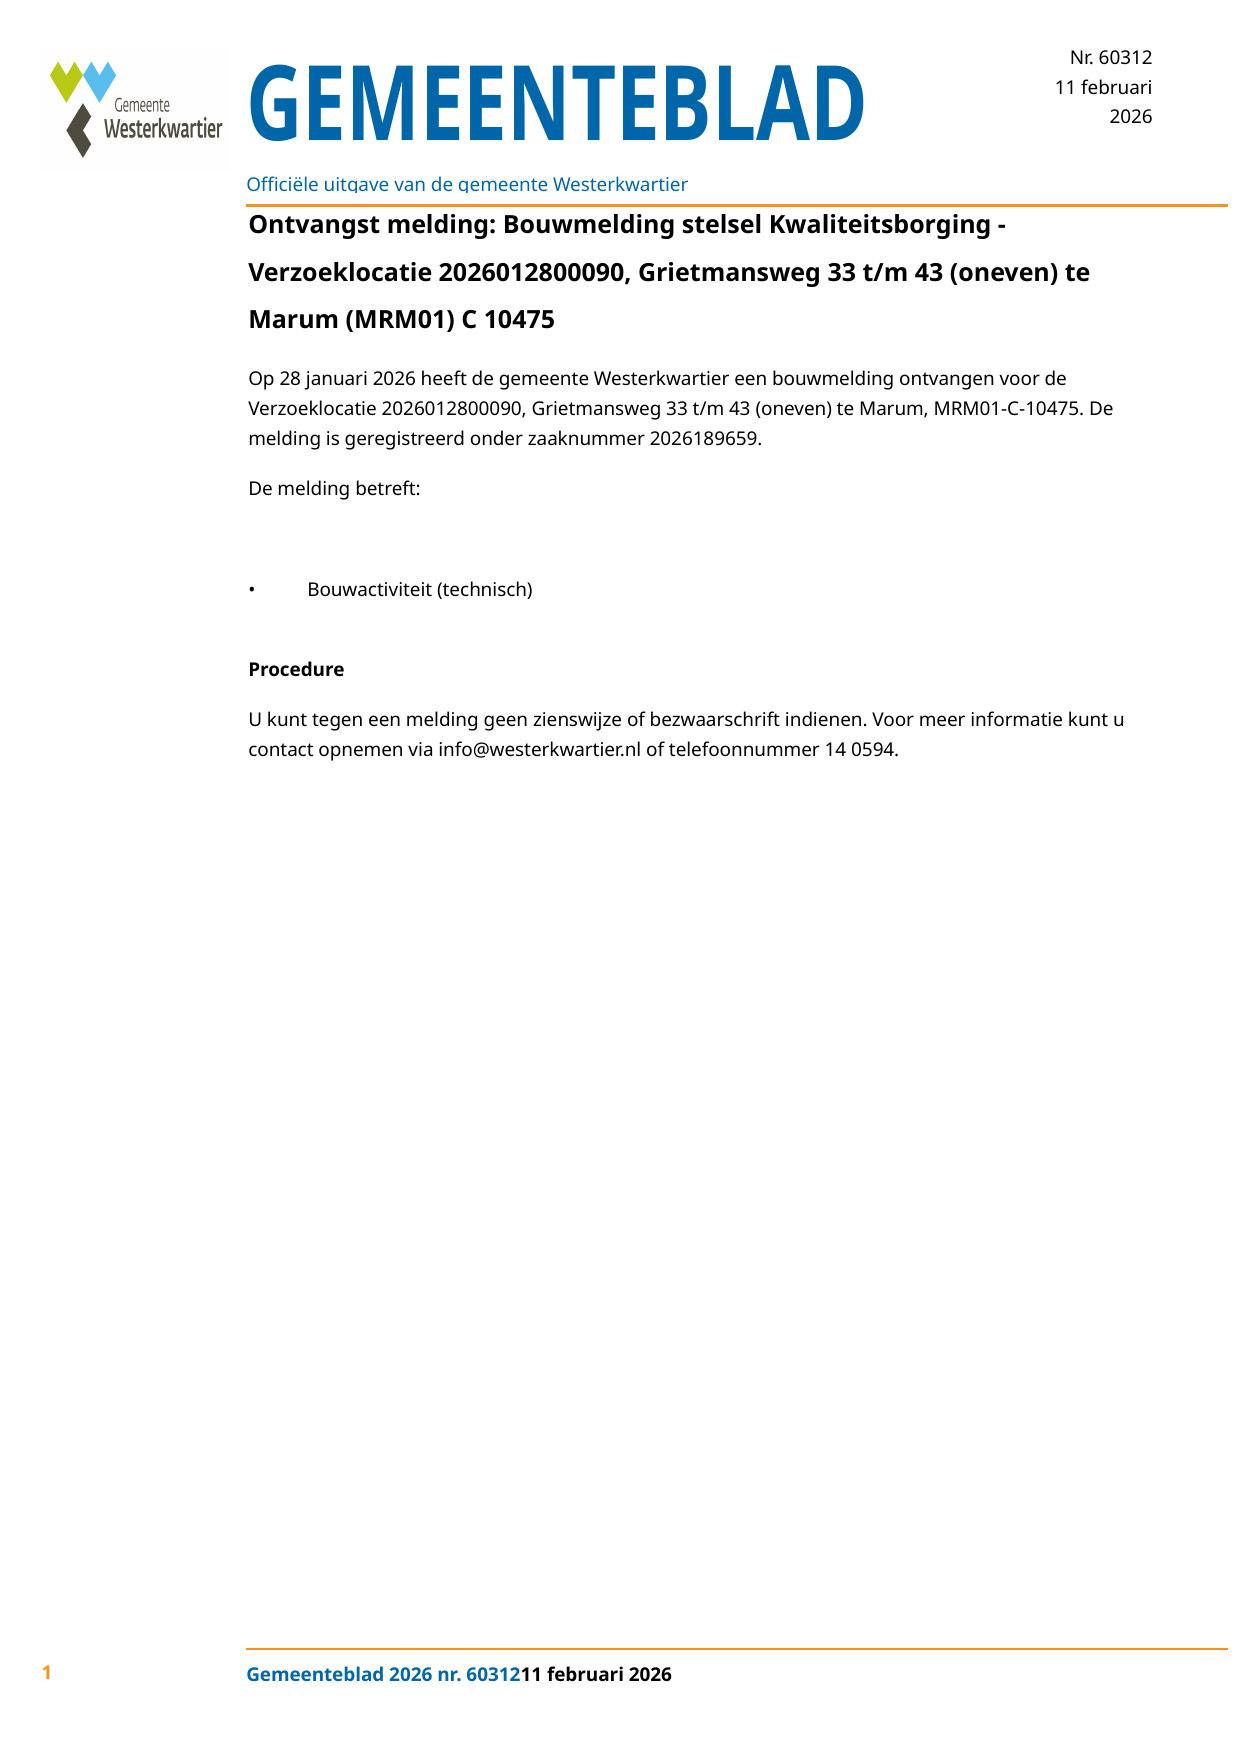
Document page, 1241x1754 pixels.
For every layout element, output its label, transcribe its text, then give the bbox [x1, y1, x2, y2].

text De melding betreft: [248, 475, 1152, 501]
text Op 28 januari 2026 heeft de gemeente Westerkwartier een bouwmelding ontvangen voor de Verzoeklocatie 2026012800090, Grietmansweg 33 t/m 43 (oneven) te Marum, MRM01-C-10475. De melding is geregistreerd onder zaaknummer 2026189659. [248, 366, 1152, 450]
list Bouwactiviteit (technisch) [248, 576, 1152, 602]
text Ontvangst melding: Bouwmelding stelsel Kwaliteitsborging - Verzoeklocatie 2026012800090, Grietmansweg 33 t/m 43 (oneven) te Marum (MRM01) C 10475 [248, 207, 1152, 336]
text Procedure [248, 656, 1152, 682]
text U kunt tegen een melding geen zienswijze of bezwaarschrift indienen. Voor meer informatie kunt u contact opnemen via info@westerkwartier.nl of telefoonnummer 14 0594. [248, 706, 1152, 762]
picture [41, 47, 231, 172]
